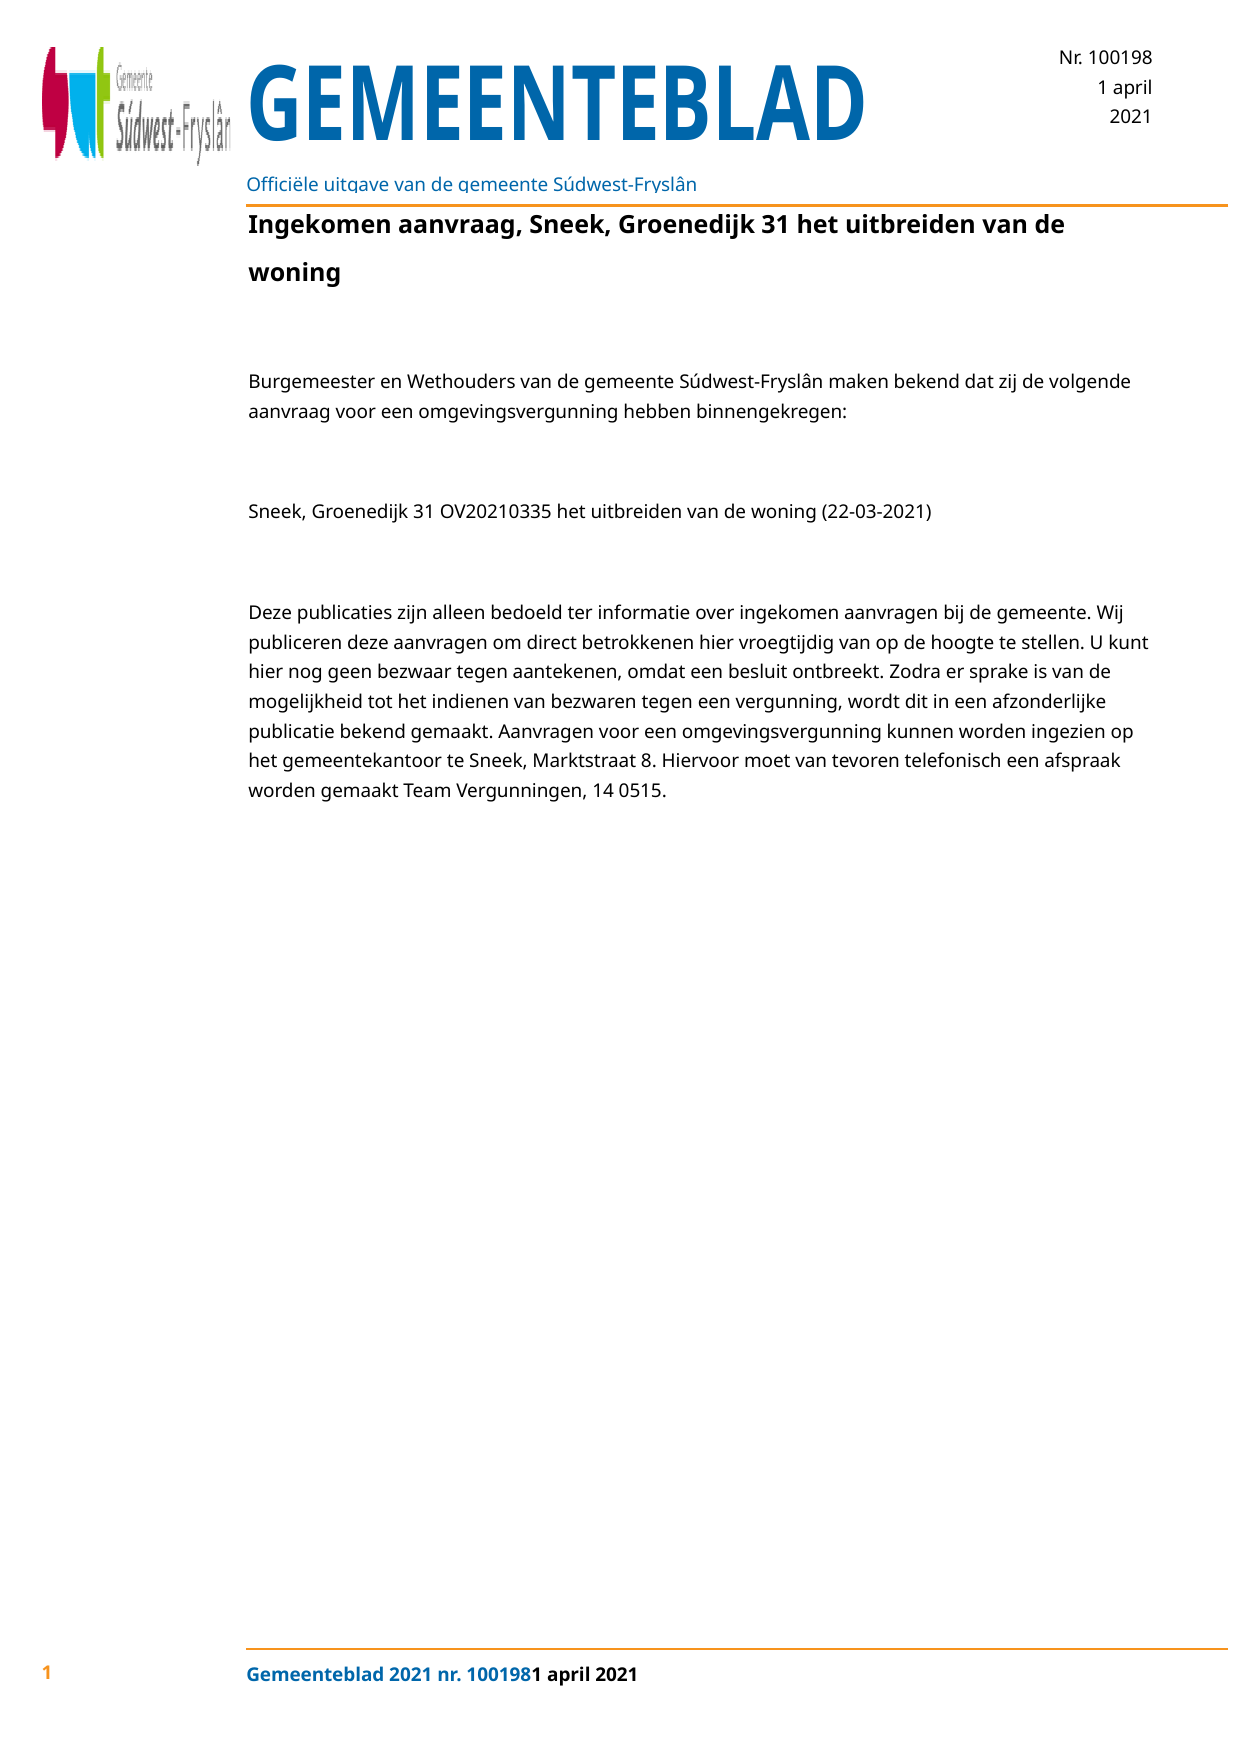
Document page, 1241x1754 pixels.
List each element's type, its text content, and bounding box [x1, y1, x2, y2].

picture [41, 47, 231, 172]
text Ingekomen aanvraag, Sneek, Groenedijk 31 het uitbreiden van de woning [248, 207, 1152, 288]
text Deze publicaties zijn alleen bedoeld ter informatie over ingekomen aanvragen bij de gemeente. Wij publiceren deze aanvragen om direct betrokkenen hier vroegtijdig van op de hoogte te stellen. U kunt hier nog geen bezwaar tegen aantekenen, omdat een besluit ontbreekt. Zodra er sprake is van de mogelijkheid tot het indienen van bezwaren tegen een vergunning, wordt dit in een afzonderlijke publicatie bekend gemaakt. Aanvragen voor een omgevingsvergunning kunnen worden ingezien op het gemeentekantoor te Sneek, Marktstraat 8. Hiervoor moet van tevoren telefonisch een afspraak worden gemaakt Team Vergunningen, 14 0515. [248, 599, 1152, 803]
text Sneek, Groenedijk 31 OV20210335 het uitbreiden van de woning (22-03-2021) [248, 499, 1152, 524]
text Burgemeester en Wethouders van de gemeente Súdwest-Fryslân maken bekend dat zij de volgende aanvraag voor een omgevingsvergunning hebben binnengekregen: [248, 368, 1152, 424]
